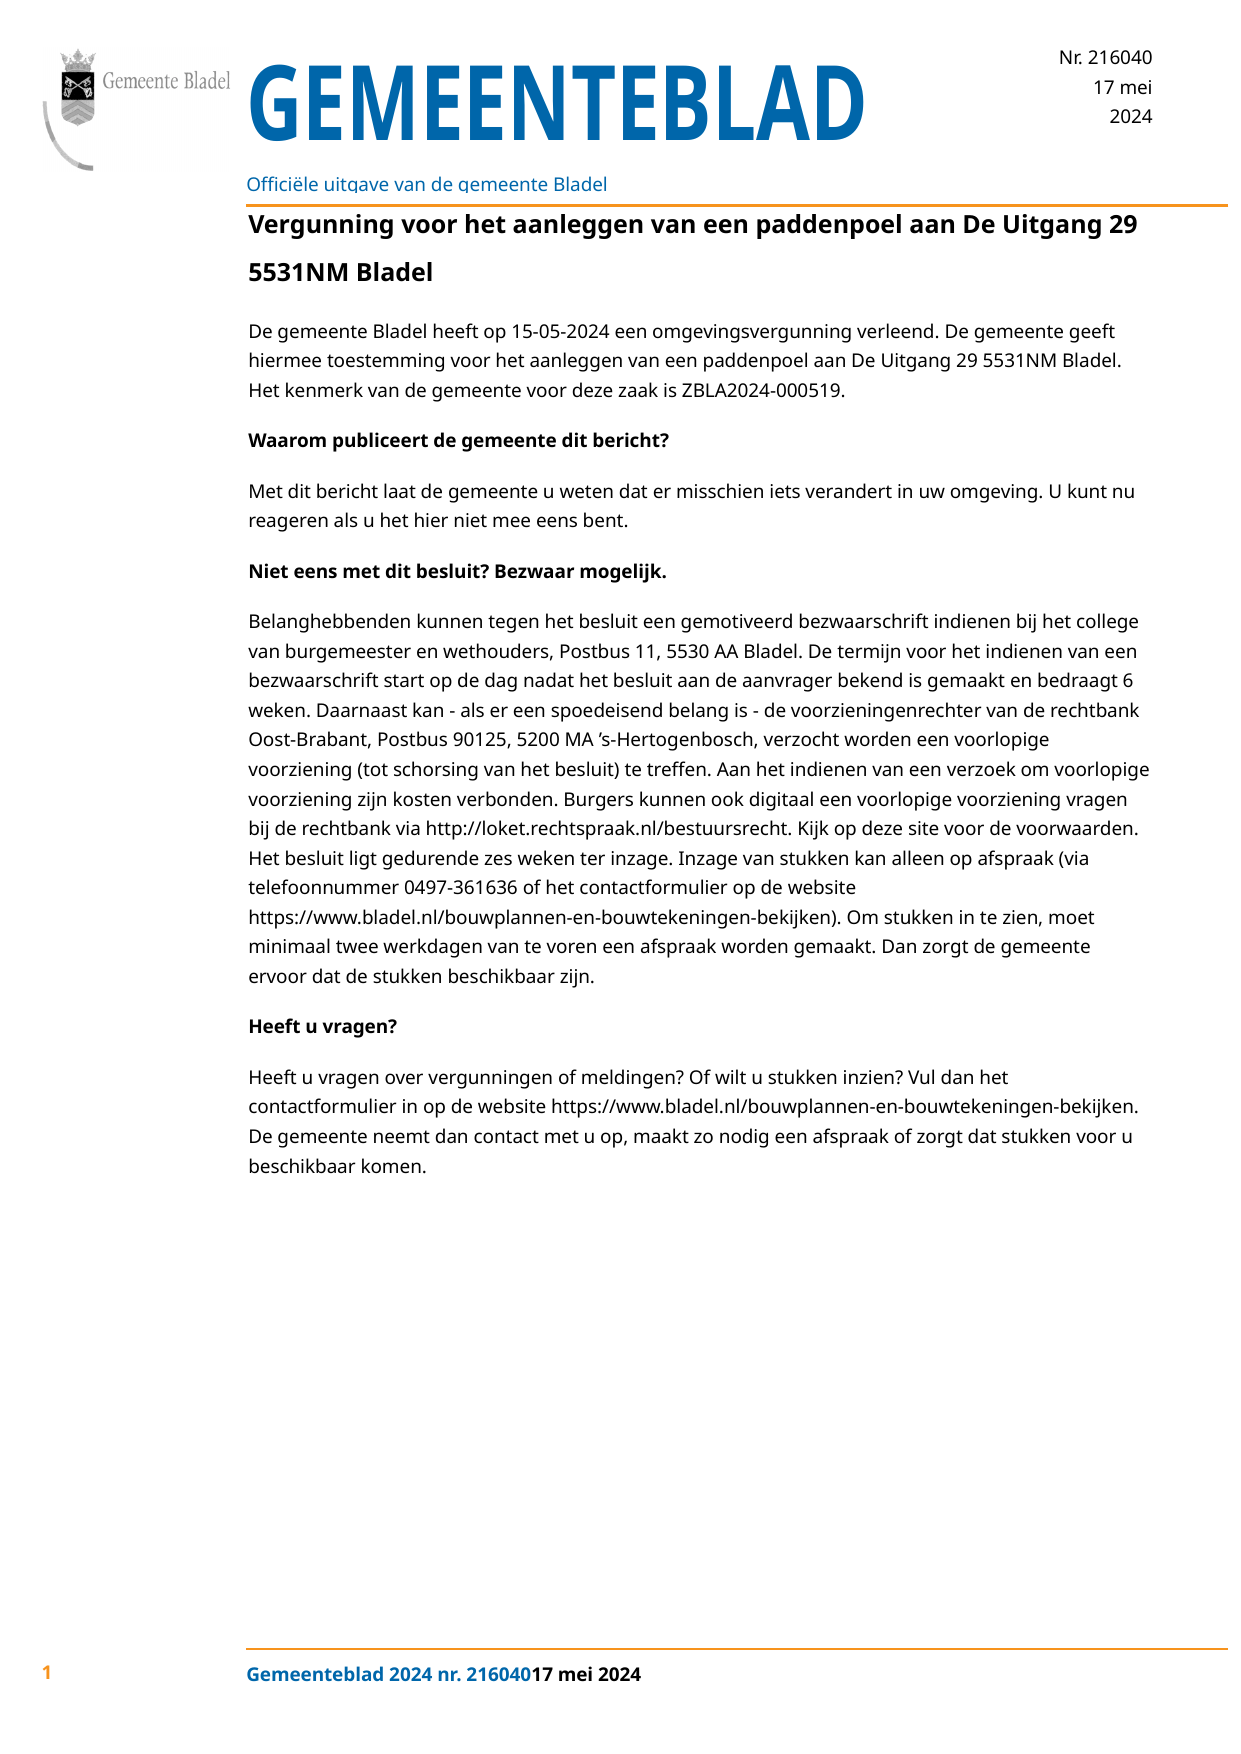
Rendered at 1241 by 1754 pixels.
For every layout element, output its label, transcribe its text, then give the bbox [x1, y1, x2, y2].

text Heeft u vragen over vergunningen of meldingen? Of wilt u stukken inzien? Vul dan het contactformulier in op de website https://www.bladel.nl/bouwplannen-en-bouwtekeningen-bekijken. De gemeente neemt dan contact met u op, maakt zo nodig een afspraak of zorgt dat stukken voor u beschikbaar komen. [248, 1064, 1152, 1179]
text Belanghebbenden kunnen tegen het besluit een gemotiveerd bezwaarschrift indienen bij het college van burgemeester en wethouders, Postbus 11, 5530 AA Bladel. De termijn voor het indienen van een bezwaarschrift start op de dag nadat het besluit aan de aanvrager bekend is gemaakt en bedraagt 6 weken. Daarnaast kan - als er een spoedeisend belang is - de voorzieningenrechter van de rechtbank Oost-Brabant, Postbus 90125, 5200 MA ’s-Hertogenbosch, verzocht worden een voorlopige voorziening (tot schorsing van het besluit) te treffen. Aan het indienen van een verzoek om voorlopige voorziening zijn kosten verbonden. Burgers kunnen ook digitaal een voorlopige voorziening vragen bij de rechtbank via http://loket.rechtspraak.nl/bestuursrecht. Kijk op deze site voor de voorwaarden. Het besluit ligt gedurende zes weken ter inzage. Inzage van stukken kan alleen op afspraak (via telefoonnummer 0497-361636 of het contactformulier op de website https://www.bladel.nl/bouwplannen-en-bouwtekeningen-bekijken). Om stukken in te zien, moet minimaal twee werkdagen van te voren een afspraak worden gemaakt. Dan zorgt de gemeente ervoor dat de stukken beschikbaar zijn. [248, 608, 1152, 989]
text Niet eens met dit besluit? Bezwaar mogelijk. [248, 558, 1152, 584]
text Waarom publiceert de gemeente dit bericht? [248, 427, 1152, 453]
picture [41, 47, 231, 172]
text De gemeente Bladel heeft op 15-05-2024 een omgevingsvergunning verleend. De gemeente geeft hiermee toestemming voor het aanleggen van een paddenpoel aan De Uitgang 29 5531NM Bladel. Het kenmerk van de gemeente voor deze zaak is ZBLA2024-000519. [248, 318, 1152, 403]
text Met dit bericht laat de gemeente u weten dat er misschien iets verandert in uw omgeving. U kunt nu reageren als u het hier niet mee eens bent. [248, 478, 1152, 533]
text Heeft u vragen? [248, 1014, 1152, 1039]
text Vergunning voor het aanleggen van een paddenpoel aan De Uitgang 29 5531NM Bladel [248, 207, 1152, 288]
